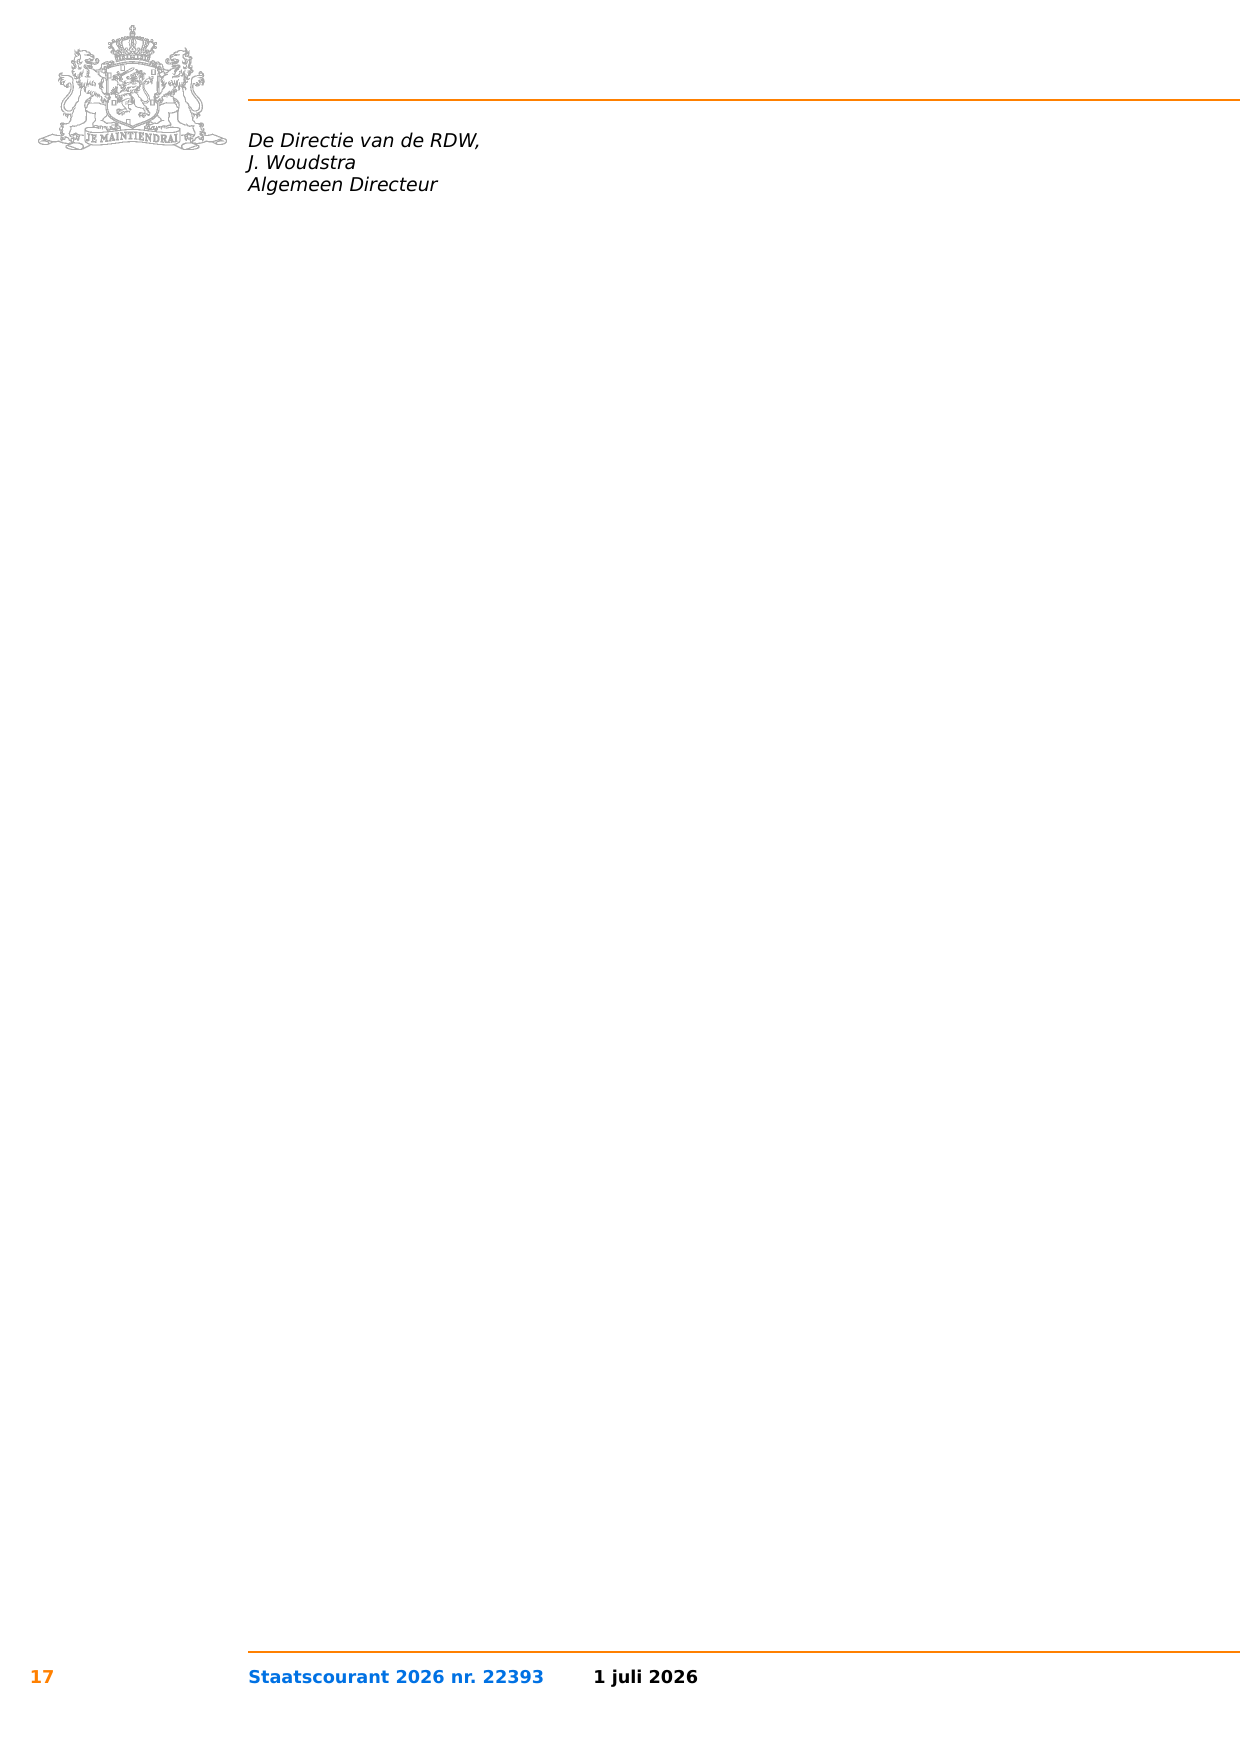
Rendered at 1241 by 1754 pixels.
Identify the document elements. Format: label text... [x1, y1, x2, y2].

text De Directie van de RDW, J. Woudstra Algemeen Directeur [248, 130, 1163, 196]
picture [38, 25, 227, 150]
